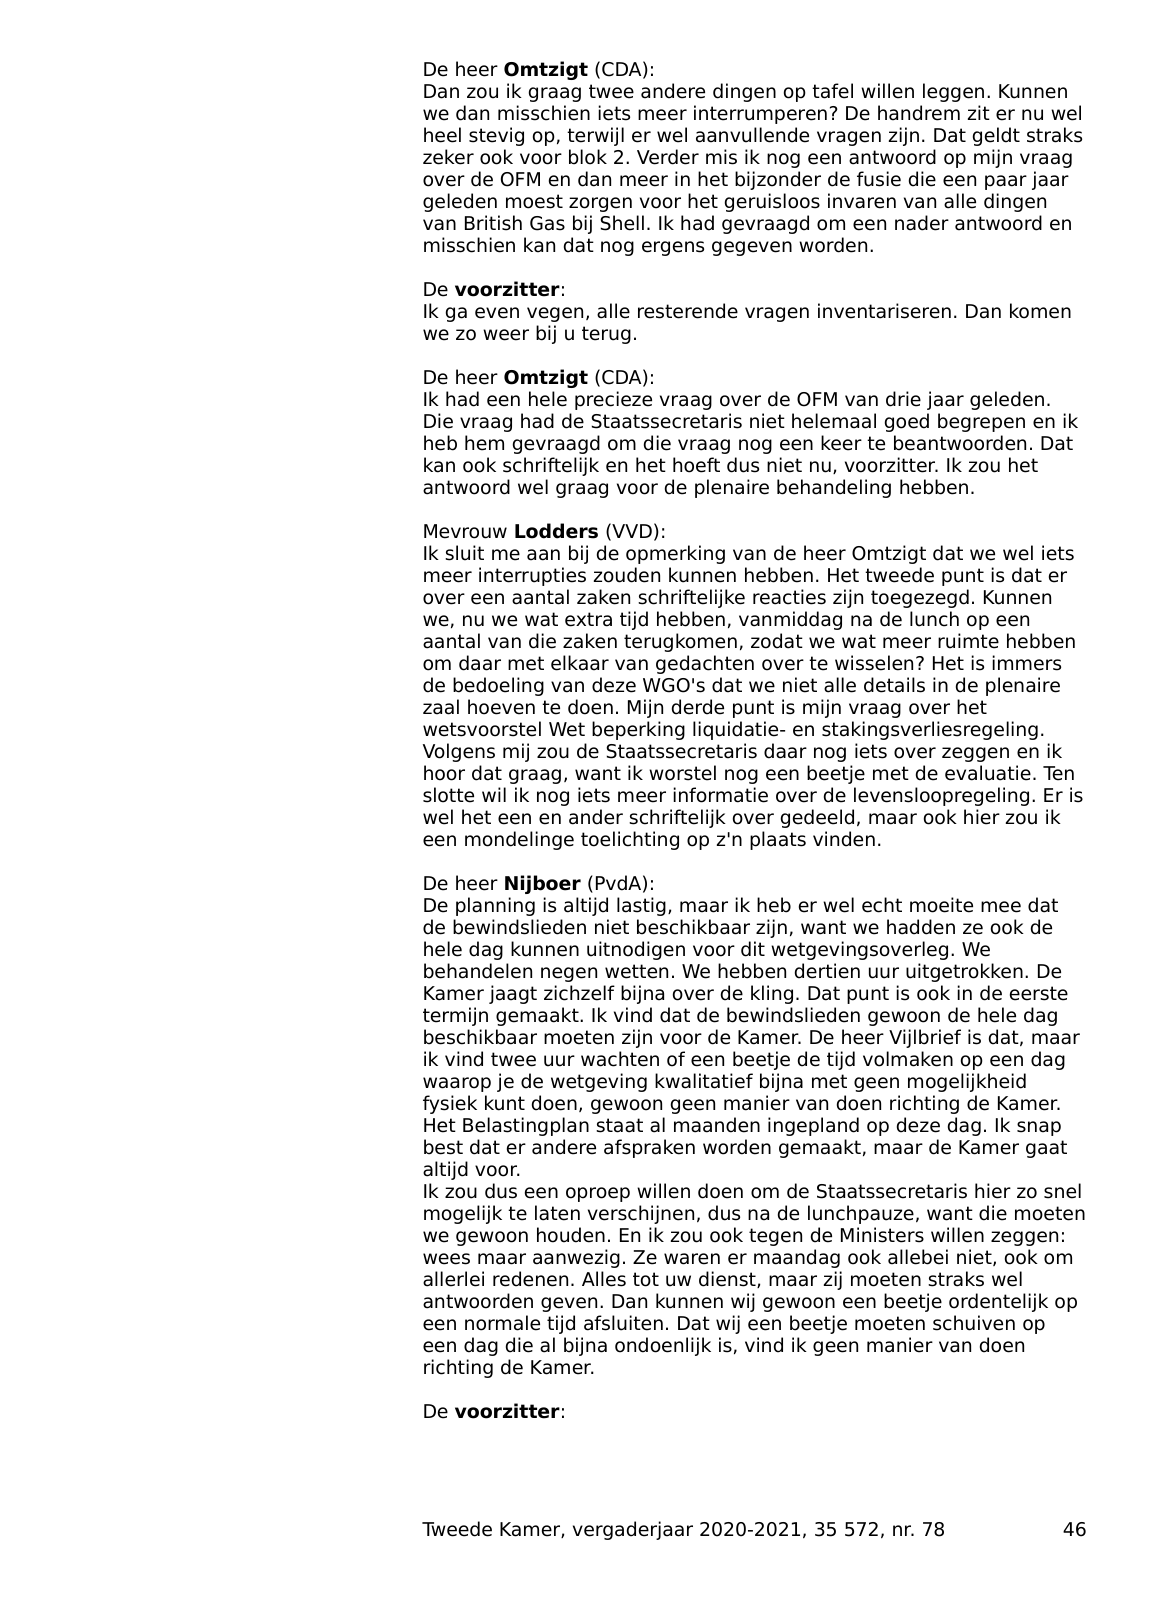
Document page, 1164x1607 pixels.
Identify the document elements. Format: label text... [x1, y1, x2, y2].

text De planning is altijd lastig, maar ik heb er wel echt moeite mee dat de bewindslieden niet beschikbaar zijn, want we hadden ze ook de hele dag kunnen uitnodigen voor dit wetgevingsoverleg. We behandelen negen wetten. We hebben dertien uur uitgetrokken. De Kamer jaagt zichzelf bijna over de kling. Dat punt is ook in de eerste termijn gemaakt. Ik vind dat de bewindslieden gewoon de hele dag beschikbaar moeten zijn voor de Kamer. De heer Vijlbrief is dat, maar ik vind twee uur wachten of een beetje de tijd volmaken op een dag waarop je de wetgeving kwalitatief bijna met geen mogelijkheid fysiek kunt doen, gewoon geen manier van doen richting de Kamer. Het Belastingplan staat al maanden ingepland op deze dag. Ik snap best dat er andere afspraken worden gemaakt, maar de Kamer gaat altijd voor. [422, 895, 1087, 1181]
text De voorzitter: [422, 1401, 1087, 1423]
text Dan zou ik graag twee andere dingen op tafel willen leggen. Kunnen we dan misschien iets meer interrumperen? De handrem zit er nu wel heel stevig op, terwijl er wel aanvullende vragen zijn. Dat geldt straks zeker ook voor blok 2. Verder mis ik nog een antwoord op mijn vraag over de OFM en dan meer in het bijzonder de fusie die een paar jaar geleden moest zorgen voor het geruisloos invaren van alle dingen van British Gas bij Shell. Ik had gevraagd om een nader antwoord en misschien kan dat nog ergens gegeven worden. [422, 81, 1087, 257]
text Ik had een hele precieze vraag over de OFM van drie jaar geleden. Die vraag had de Staatssecretaris niet helemaal goed begrepen en ik heb hem gevraagd om die vraag nog een keer te beantwoorden. Dat kan ook schriftelijk en het hoeft dus niet nu, voorzitter. Ik zou het antwoord wel graag voor de plenaire behandeling hebben. [422, 389, 1087, 499]
text De heer Omtzigt (CDA): [422, 367, 1087, 389]
text De heer Nijboer (PvdA): [422, 873, 1087, 895]
text Mevrouw Lodders (VVD): [422, 521, 1087, 543]
text Ik zou dus een oproep willen doen om de Staatssecretaris hier zo snel mogelijk te laten verschijnen, dus na de lunchpauze, want die moeten we gewoon houden. En ik zou ook tegen de Ministers willen zeggen: wees maar aanwezig. Ze waren er maandag ook allebei niet, ook om allerlei redenen. Alles tot uw dienst, maar zij moeten straks wel antwoorden geven. Dan kunnen wij gewoon een beetje ordentelijk op een normale tijd afsluiten. Dat wij een beetje moeten schuiven op een dag die al bijna ondoenlijk is, vind ik geen manier van doen richting de Kamer. [422, 1181, 1087, 1379]
text Ik sluit me aan bij de opmerking van de heer Omtzigt dat we wel iets meer interrupties zouden kunnen hebben. Het tweede punt is dat er over een aantal zaken schriftelijke reacties zijn toegezegd. Kunnen we, nu we wat extra tijd hebben, vanmiddag na de lunch op een aantal van die zaken terugkomen, zodat we wat meer ruimte hebben om daar met elkaar van gedachten over te wisselen? Het is immers de bedoeling van deze WGO's dat we niet alle details in de plenaire zaal hoeven te doen. Mijn derde punt is mijn vraag over het wetsvoorstel Wet beperking liquidatie- en stakingsverliesregeling. Volgens mij zou de Staatssecretaris daar nog iets over zeggen en ik hoor dat graag, want ik worstel nog een beetje met de evaluatie. Ten slotte wil ik nog iets meer informatie over de levensloopregeling. Er is wel het een en ander schriftelijk over gedeeld, maar ook hier zou ik een mondelinge toelichting op z'n plaats vinden. [422, 543, 1087, 851]
text De heer Omtzigt (CDA): [422, 59, 1087, 81]
text Ik ga even vegen, alle resterende vragen inventariseren. Dan komen we zo weer bij u terug. [422, 301, 1087, 345]
text De voorzitter: [422, 279, 1087, 301]
